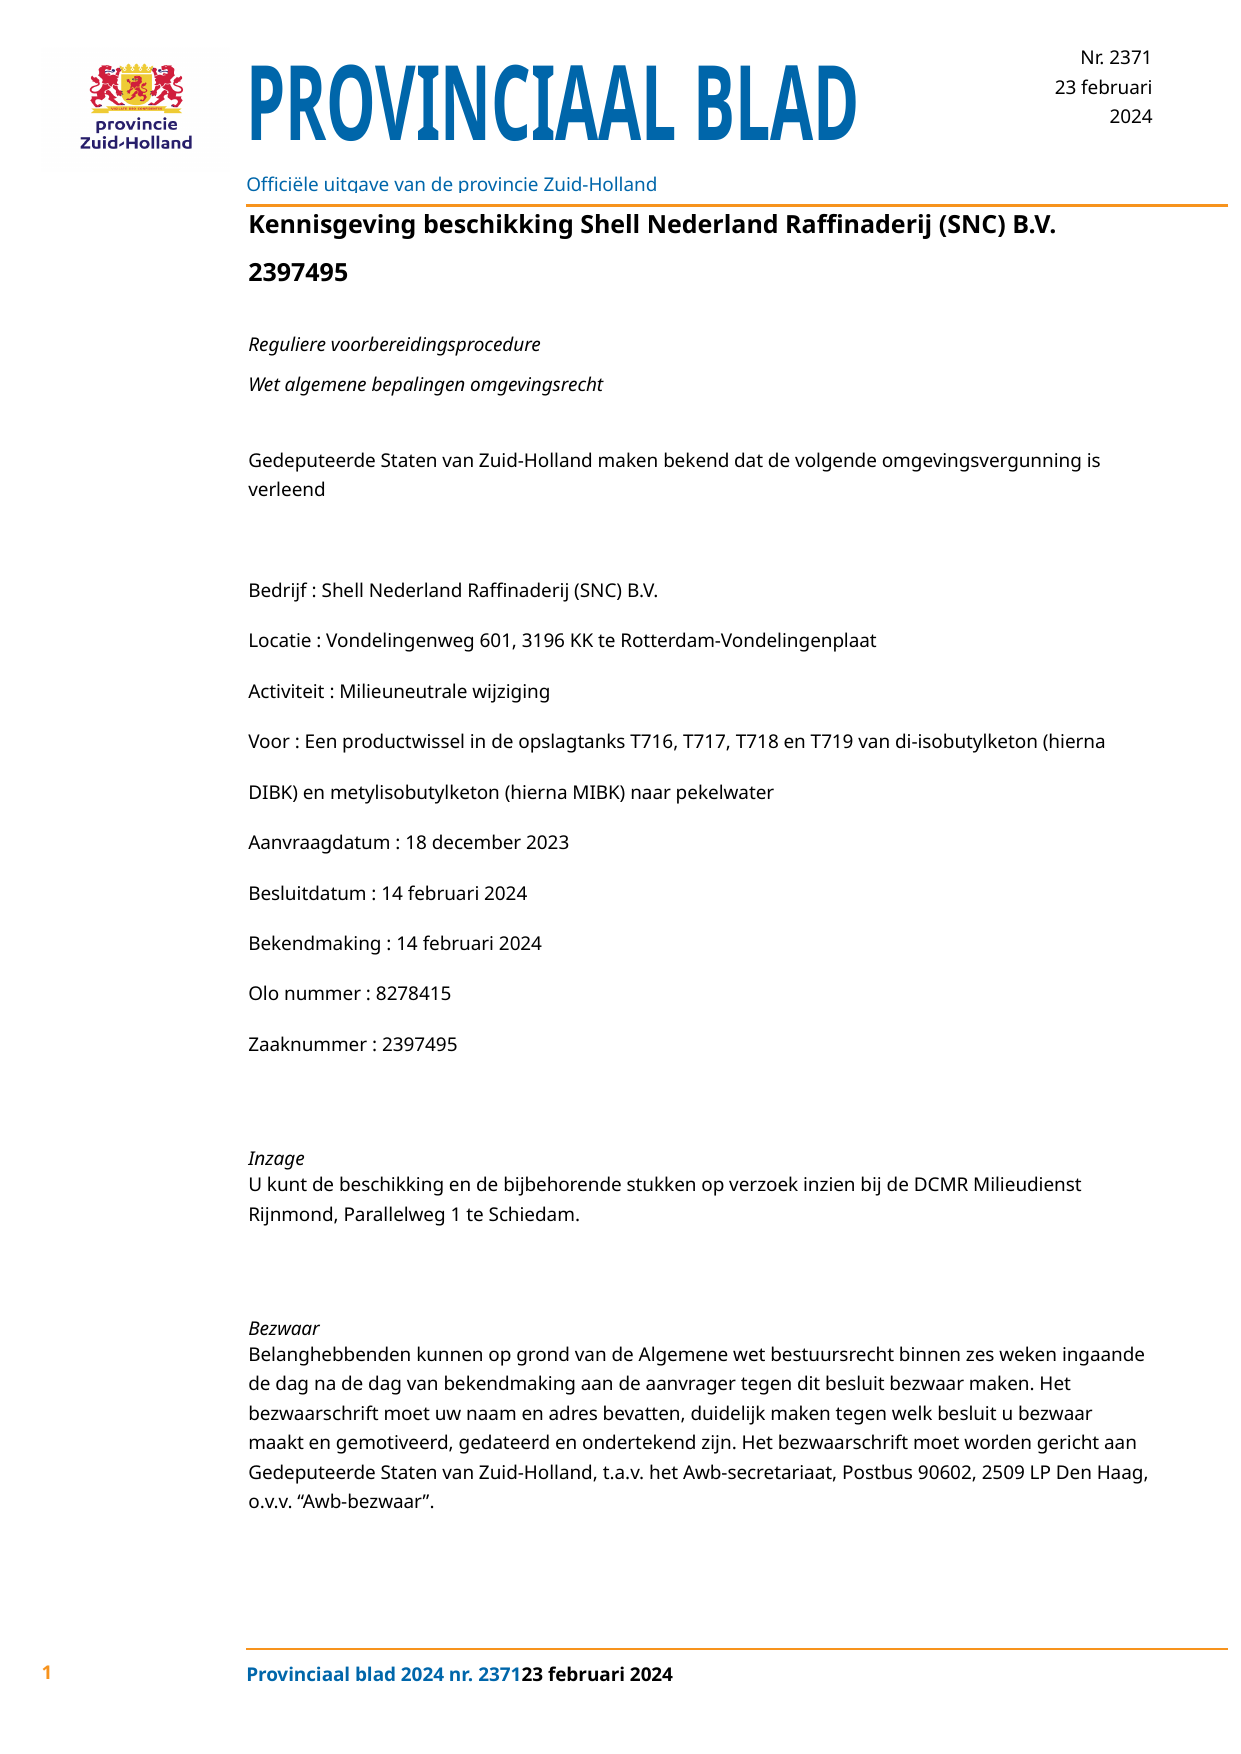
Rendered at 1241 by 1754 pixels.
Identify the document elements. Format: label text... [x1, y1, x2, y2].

text U kunt de beschikking en de bijbehorende stukken op verzoek inzien bij de DCMR Milieudienst Rijnmond, Parallelweg 1 te Schiedam. [248, 1171, 1152, 1226]
text Kennisgeving beschikking Shell Nederland Raffinaderij (SNC) B.V. 2397495 [248, 207, 1152, 288]
text Reguliere voorbereidingsprocedure [248, 331, 1152, 357]
text Zaaknummer : 2397495 [248, 1031, 1152, 1057]
picture [41, 47, 231, 172]
text Aanvraagdatum : 18 december 2023 [248, 829, 1152, 855]
text Bedrijf : Shell Nederland Raffinaderij (SNC) B.V. [248, 577, 1152, 603]
text Inzage [248, 1145, 1152, 1171]
text Locatie : Vondelingenweg 601, 3196 KK te Rotterdam-Vondelingenplaat [248, 628, 1152, 653]
text Olo nummer : 8278415 [248, 981, 1152, 1006]
text Belanghebbenden kunnen op grond van de Algemene wet bestuursrecht binnen zes weken ingaande de dag na de dag van bekendmaking aan de aanvrager tegen dit besluit bezwaar maken. Het bezwaarschrift moet uw naam en adres bevatten, duidelijk maken tegen welk besluit u bezwaar maakt en gemotiveerd, gedateerd en ondertekend zijn. Het bezwaarschrift moet worden gericht aan Gedeputeerde Staten van Zuid-Holland, t.a.v. het Awb-secretariaat, Postbus 90602, 2509 LP Den Haag, o.v.v. “Awb-bezwaar”. [248, 1341, 1152, 1514]
text Voor : Een productwissel in de opslagtanks T716, T717, T718 en T719 van di-isobutylketon (hierna [248, 728, 1152, 754]
text Besluitdatum : 14 februari 2024 [248, 880, 1152, 906]
text DIBK) en metylisobutylketon (hierna MIBK) naar pekelwater [248, 779, 1152, 805]
text Bezwaar [248, 1315, 1152, 1341]
text Wet algemene bepalingen omgevingsrecht [248, 371, 1152, 396]
text Gedeputeerde Staten van Zuid-Holland maken bekend dat de volgende omgevingsvergunning is verleend [248, 447, 1152, 502]
text Bekendmaking : 14 februari 2024 [248, 930, 1152, 956]
text Activiteit : Milieuneutrale wijziging [248, 678, 1152, 704]
